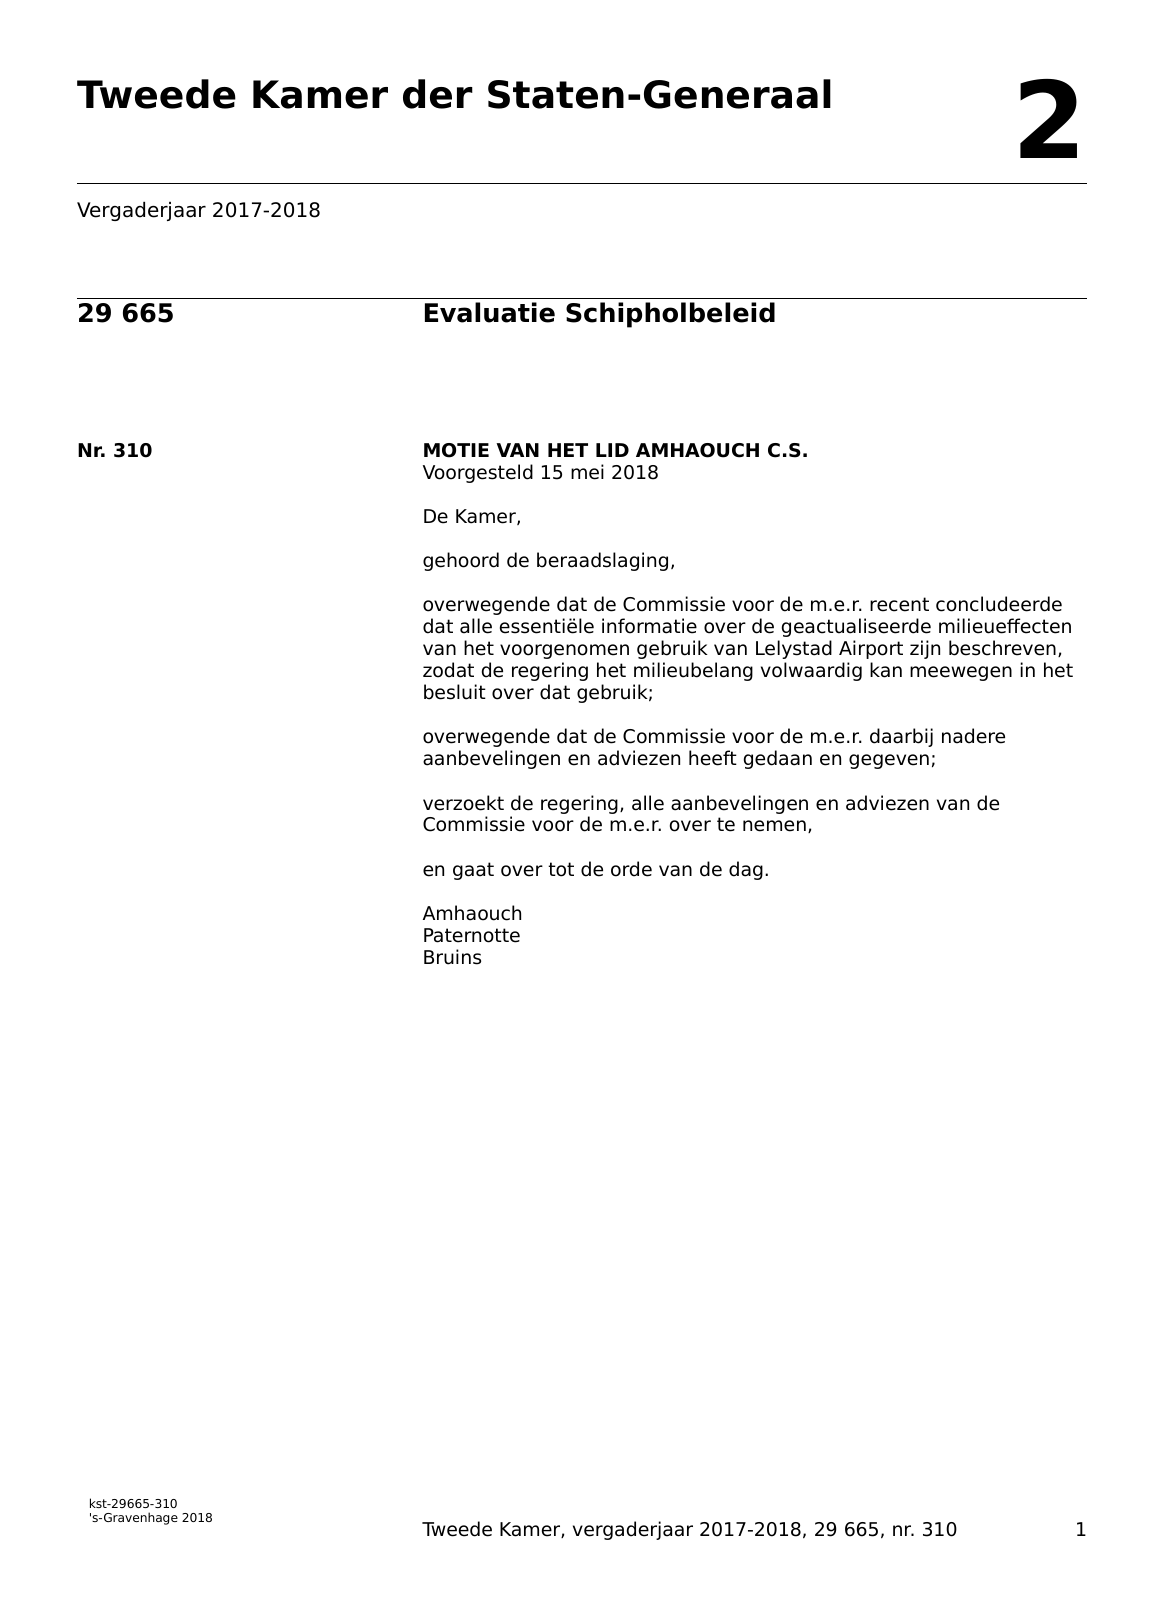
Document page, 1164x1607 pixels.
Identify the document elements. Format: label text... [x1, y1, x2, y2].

text 's-Gravenhage 2018 [88, 1511, 323, 1525]
text Voorgesteld 15 mei 2018 [422, 462, 1087, 484]
text gehoord de beraadslaging, [422, 550, 1087, 572]
table_header 2 [886, 59, 1087, 183]
text kst-29665-310 [88, 1497, 323, 1511]
text Amhaouch [422, 903, 1087, 925]
text De Kamer, [422, 506, 1087, 528]
table_cell Vergaderjaar 2017-2018 [77, 184, 1087, 298]
subtitle Nr. 310 MOTIE VAN HET LID AMHAOUCH C.S. [77, 440, 1087, 462]
text en gaat over tot de orde van de dag. [422, 858, 1087, 881]
text verzoekt de regering, alle aanbevelingen en adviezen van de Commissie voor de m.e.r. over te nemen, [422, 792, 1087, 836]
text overwegende dat de Commissie voor de m.e.r. recent concludeerde dat alle essentiële informatie over de geactualiseerde milieueffecten van het voorgenomen gebruik van Lelystad Airport zijn beschreven, zodat de regering het milieubelang volwaardig kan meewegen in het besluit over dat gebruik; [422, 594, 1087, 704]
text Bruins [422, 947, 1087, 969]
text Paternotte [422, 925, 1087, 947]
text overwegende dat de Commissie voor de m.e.r. daarbij nadere aanbevelingen en adviezen heeft gedaan en gegeven; [422, 726, 1087, 770]
subtitle 29 665 Evaluatie Schipholbeleid [77, 299, 1087, 329]
table_header Tweede Kamer der Staten-Generaal [77, 59, 886, 183]
